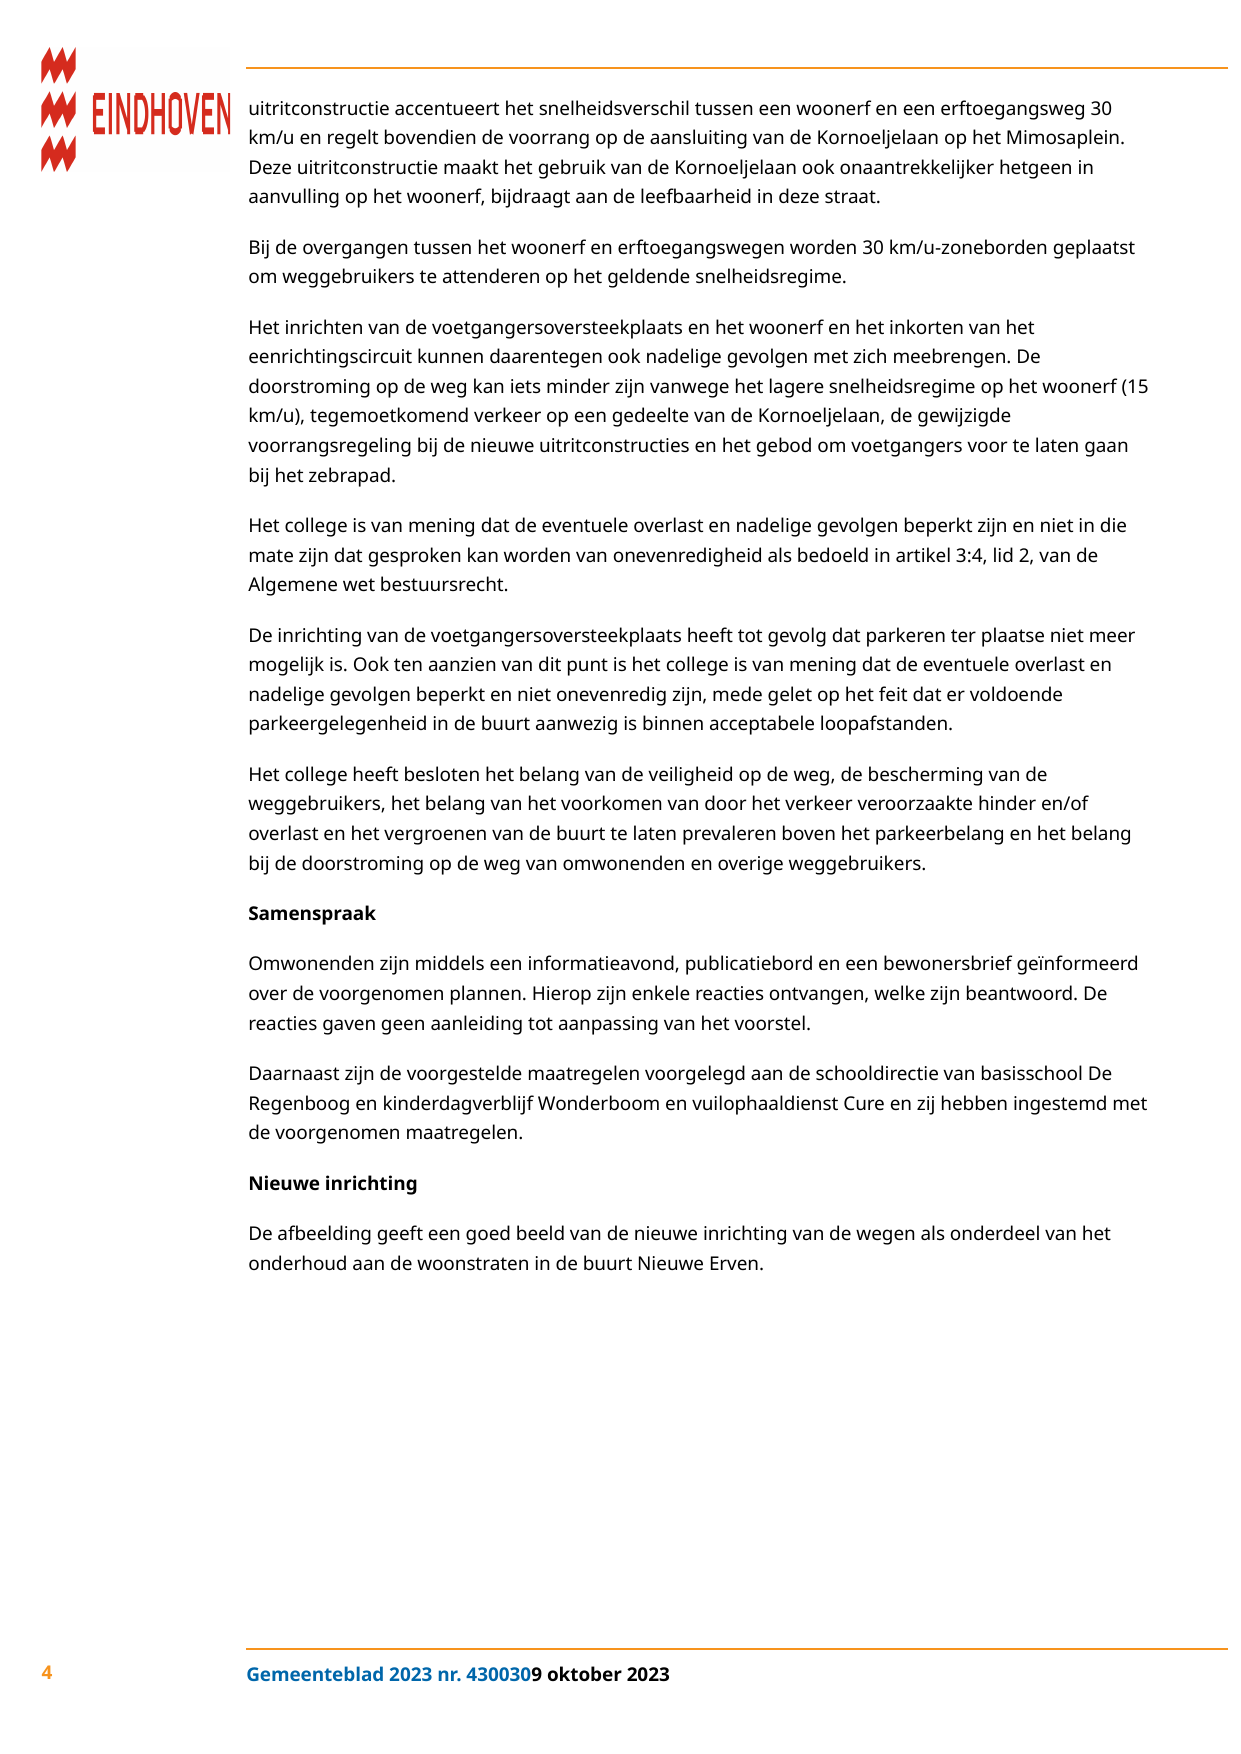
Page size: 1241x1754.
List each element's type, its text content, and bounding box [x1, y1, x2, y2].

text Omwonenden zijn middels een informatieavond, publicatiebord en een bewonersbrief geïnformeerd over de voorgenomen plannen. Hierop zijn enkele reacties ontvangen, welke zijn beantwoord. De reacties gaven geen aanleiding tot aanpassing van het voorstel. [248, 951, 1152, 1036]
text Nieuwe inrichting [248, 1170, 1152, 1196]
text De afbeelding geeft een goed beeld van de nieuwe inrichting van de wegen als onderdeel van het onderhoud aan de woonstraten in de buurt Nieuwe Erven. [248, 1220, 1152, 1276]
picture [41, 47, 231, 172]
text Het college heeft besloten het belang van de veiligheid op de weg, de bescherming van de weggebruikers, het belang van het voorkomen van door het verkeer veroorzaakte hinder en/of overlast en het vergroenen van de buurt te laten prevaleren boven het parkeerbelang en het belang bij de doorstroming op de weg van omwonenden en overige weggebruikers. [248, 761, 1152, 876]
text uitritconstructie accentueert het snelheidsverschil tussen een woonerf en een erftoegangsweg 30 km/u en regelt bovendien de voorrang op de aansluiting van de Kornoeljelaan op het Mimosaplein. Deze uitritconstructie maakt het gebruik van de Kornoeljelaan ook onaantrekkelijker hetgeen in aanvulling op het woonerf, bijdraagt aan de leefbaarheid in deze straat. [248, 95, 1152, 209]
text Bij de overgangen tussen het woonerf en erftoegangswegen worden 30 km/u-zoneborden geplaatst om weggebruikers te attenderen op het geldende snelheidsregime. [248, 234, 1152, 289]
text Samenspraak [248, 900, 1152, 926]
text De inrichting van de voetgangersoversteekplaats heeft tot gevolg dat parkeren ter plaatse niet meer mogelijk is. Ook ten aanzien van dit punt is het college is van mening dat de eventuele overlast en nadelige gevolgen beperkt en niet onevenredig zijn, mede gelet op het feit dat er voldoende parkeergelegenheid in de buurt aanwezig is binnen acceptabele loopafstanden. [248, 622, 1152, 736]
text Daarnaast zijn de voorgestelde maatregelen voorgelegd aan de schooldirectie van basisschool De Regenboog en kinderdagverblijf Wonderboom en vuilophaaldienst Cure en zij hebben ingestemd met de voorgenomen maatregelen. [248, 1060, 1152, 1145]
text Het inrichten van de voetgangersoversteekplaats en het woonerf en het inkorten van het eenrichtingscircuit kunnen daarentegen ook nadelige gevolgen met zich meebrengen. De doorstroming op de weg kan iets minder zijn vanwege het lagere snelheidsregime op het woonerf (15 km/u), tegemoetkomend verkeer op een gedeelte van de Kornoeljelaan, de gewijzigde voorrangsregeling bij de nieuwe uitritconstructies en het gebod om voetgangers voor te laten gaan bij het zebrapad. [248, 314, 1152, 488]
text Het college is van mening dat de eventuele overlast en nadelige gevolgen beperkt zijn en niet in die mate zijn dat gesproken kan worden van onevenredigheid als bedoeld in artikel 3:4, lid 2, van de Algemene wet bestuursrecht. [248, 512, 1152, 597]
